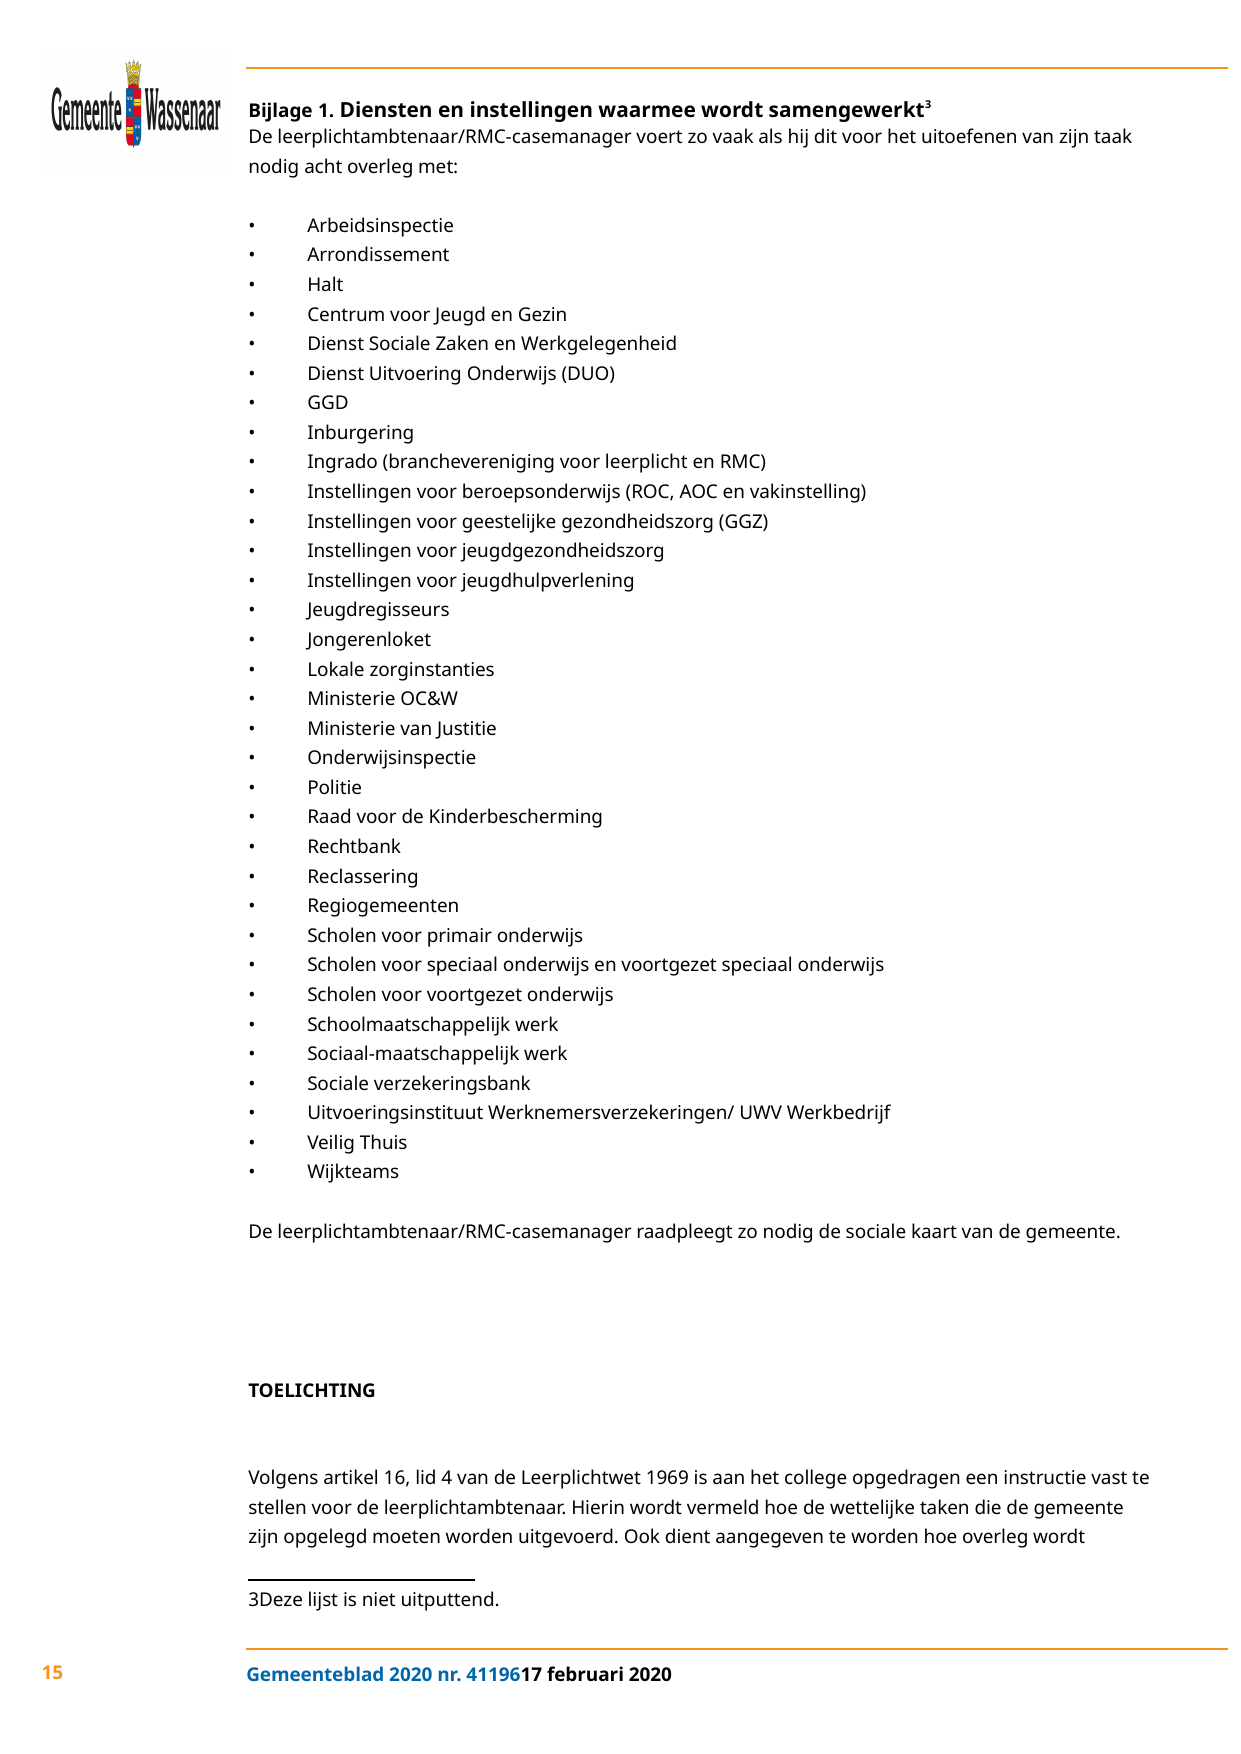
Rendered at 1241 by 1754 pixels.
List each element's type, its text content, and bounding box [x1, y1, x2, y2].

list Politie [248, 774, 1152, 800]
picture [41, 47, 231, 172]
list Lokale zorginstanties [248, 656, 1152, 682]
list Raad voor de Kinderbescherming [248, 804, 1152, 829]
list GGD [248, 389, 1152, 415]
list Instellingen voor geestelijke gezondheidszorg (GGZ) [248, 508, 1152, 534]
list Jeugdregisseurs [248, 597, 1152, 622]
list Schoolmaatschappelijk werk [248, 1011, 1152, 1037]
text De leerplichtambtenaar/RMC-casemanager voert zo vaak als hij dit voor het uitoefenen van zijn taak nodig acht overleg met: [248, 123, 1152, 179]
list Scholen voor voortgezet onderwijs [248, 981, 1152, 1007]
list Sociale verzekeringsbank [248, 1070, 1152, 1096]
list Ministerie van Justitie [248, 715, 1152, 741]
text Deze lijst is niet uitputtend. [248, 1586, 1152, 1612]
list Ministerie OC&W [248, 685, 1152, 711]
list Jongerenloket [248, 626, 1152, 652]
text De leerplichtambtenaar/RMC-casemanager raadpleegt zo nodig de sociale kaart van de gemeente. [248, 1218, 1152, 1244]
list Rechtbank [248, 833, 1152, 859]
list Halt [248, 271, 1152, 297]
list Arrondissement [248, 242, 1152, 267]
list Onderwijsinspectie [248, 744, 1152, 770]
list Arbeidsinspectie [248, 212, 1152, 238]
list Veilig Thuis [248, 1129, 1152, 1155]
list Wijkteams [248, 1159, 1152, 1184]
list Scholen voor primair onderwijs [248, 922, 1152, 948]
text TOELICHTING [248, 1366, 1152, 1406]
list Regiogemeenten [248, 892, 1152, 918]
list Ingrado (branchevereniging voor leerplicht en RMC) [248, 449, 1152, 474]
text Volgens artikel 16, lid 4 van de Leerplichtwet 1969 is aan het college opgedragen een instructie vast te stellen voor de leerplichtambtenaar. Hierin wordt vermeld hoe de wettelijke taken die de gemeente zijn opgelegd moeten worden uitgevoerd. Ook dient aangegeven te worden hoe overleg wordt [248, 1464, 1152, 1549]
list Instellingen voor jeugdgezondheidszorg [248, 537, 1152, 563]
list Reclassering [248, 863, 1152, 889]
list Inburgering [248, 419, 1152, 445]
text Bijlage 1. Diensten en instellingen waarmee wordt samengewerkt [248, 95, 1152, 123]
list Instellingen voor jeugdhulpverlening [248, 567, 1152, 593]
list Dienst Sociale Zaken en Werkgelegenheid [248, 330, 1152, 356]
list Dienst Uitvoering Onderwijs (DUO) [248, 360, 1152, 386]
list Instellingen voor beroepsonderwijs (ROC, AOC en vakinstelling) [248, 478, 1152, 504]
list Uitvoeringsinstituut Werknemersverzekeringen/ UWV Werkbedrijf [248, 1099, 1152, 1125]
list Scholen voor speciaal onderwijs en voortgezet speciaal onderwijs [248, 952, 1152, 977]
list Sociaal-maatschappelijk werk [248, 1040, 1152, 1066]
list Centrum voor Jeugd en Gezin [248, 301, 1152, 327]
